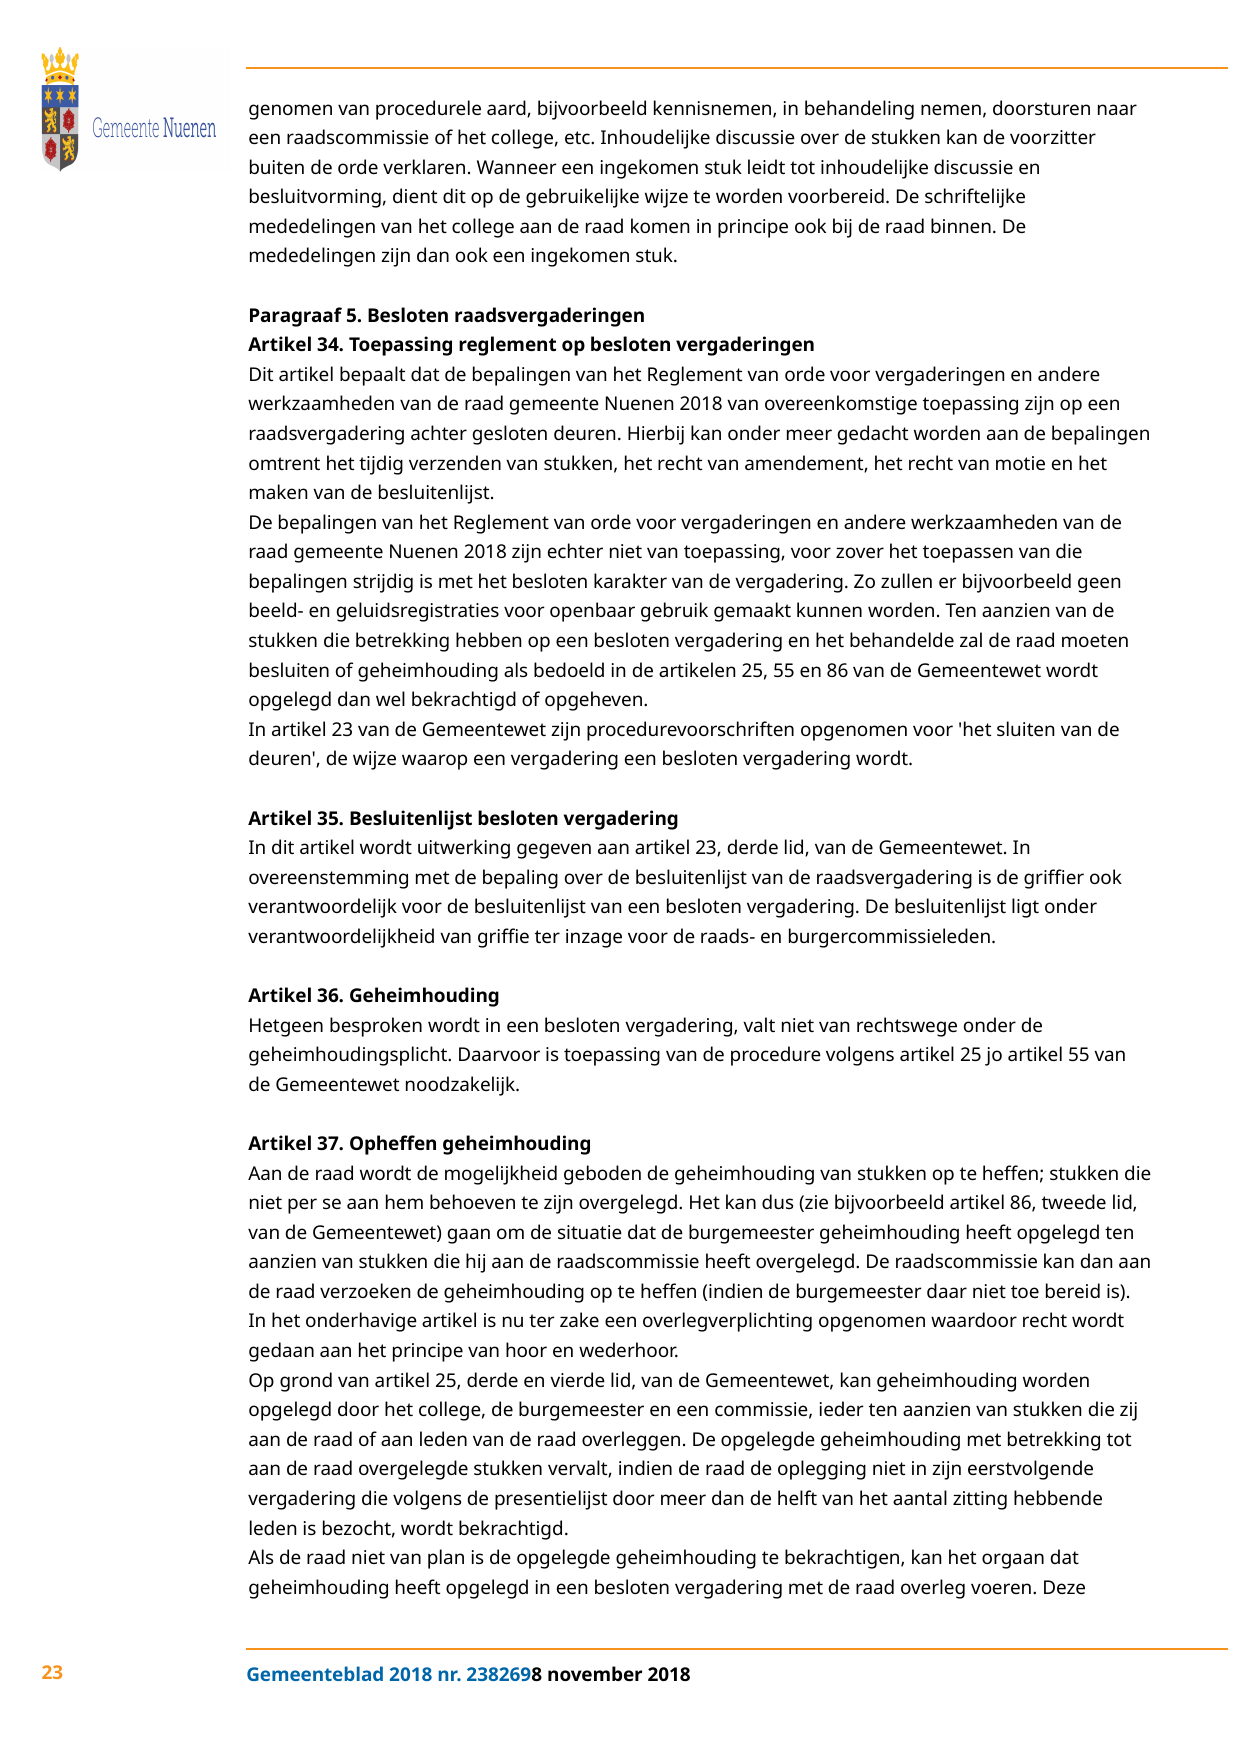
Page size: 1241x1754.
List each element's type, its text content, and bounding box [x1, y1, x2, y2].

text Hetgeen besproken wordt in een besloten vergadering, valt niet van rechtswege onder de geheimhoudingsplicht. Daarvoor is toepassing van de procedure volgens artikel 25 jo artikel 55 van de Gemeentewet noodzakelijk. [248, 1012, 1152, 1097]
text In artikel 23 van de Gemeentewet zijn procedurevoorschriften opgenomen voor 'het sluiten van de deuren', de wijze waarop een vergadering een besloten vergadering wordt. [248, 716, 1152, 771]
text In dit artikel wordt uitwerking gegeven aan artikel 23, derde lid, van de Gemeentewet. In overeenstemming met de bepaling over de besluitenlijst van de raadsvergadering is de griffier ook verantwoordelijk voor de besluitenlijst van een besloten vergadering. De besluitenlijst ligt onder verantwoordelijkheid van griffie ter inzage voor de raads- en burgercommissieleden. [248, 834, 1152, 949]
text Als de raad niet van plan is de opgelegde geheimhouding te bekrachtigen, kan het orgaan dat geheimhouding heeft opgelegd in een besloten vergadering met de raad overleg voeren. Deze [248, 1544, 1152, 1600]
text De bepalingen van het Reglement van orde voor vergaderingen en andere werkzaamheden van de raad gemeente Nuenen 2018 zijn echter niet van toepassing, voor zover het toepassen van die bepalingen strijdig is met het besloten karakter van de vergadering. Zo zullen er bijvoorbeeld geen beeld- en geluidsregistraties voor openbaar gebruik gemaakt kunnen worden. Ten aanzien van de stukken die betrekking hebben op een besloten vergadering en het behandelde zal de raad moeten besluiten of geheimhouding als bedoeld in de artikelen 25, 55 en 86 van de Gemeentewet wordt opgelegd dan wel bekrachtigd of opgeheven. [248, 509, 1152, 712]
text Artikel 37. Opheffen geheimhouding [248, 1130, 1152, 1156]
text Aan de raad wordt de mogelijkheid geboden de geheimhouding van stukken op te heffen; stukken die niet per se aan hem behoeven te zijn overgelegd. Het kan dus (zie bijvoorbeeld artikel 86, tweede lid, van de Gemeentewet) gaan om de situatie dat de burgemeester geheimhouding heeft opgelegd ten aanzien van stukken die hij aan de raadscommissie heeft overgelegd. De raadscommissie kan dan aan de raad verzoeken de geheimhouding op te heffen (indien de burgemeester daar niet toe bereid is). In het onderhavige artikel is nu ter zake een overlegverplichting opgenomen waardoor recht wordt gedaan aan het principe van hoor en wederhoor. [248, 1160, 1152, 1363]
text genomen van procedurele aard, bijvoorbeeld kennisnemen, in behandeling nemen, doorsturen naar een raadscommissie of het college, etc. Inhoudelijke discussie over de stukken kan de voorzitter buiten de orde verklaren. Wanneer een ingekomen stuk leidt tot inhoudelijke discussie en besluitvorming, dient dit op de gebruikelijke wijze te worden voorbereid. De schriftelijke mededelingen van het college aan de raad komen in principe ook bij de raad binnen. De mededelingen zijn dan ook een ingekomen stuk. [248, 95, 1152, 268]
picture [41, 47, 231, 172]
text Artikel 35. Besluitenlijst besloten vergadering [248, 805, 1152, 831]
text Paragraaf 5. Besloten raadsvergaderingen [248, 302, 1152, 328]
text Artikel 36. Geheimhouding [248, 982, 1152, 1008]
text Dit artikel bepaalt dat de bepalingen van het Reglement van orde voor vergaderingen en andere werkzaamheden van de raad gemeente Nuenen 2018 van overeenkomstige toepassing zijn op een raadsvergadering achter gesloten deuren. Hierbij kan onder meer gedacht worden aan de bepalingen omtrent het tijdig verzenden van stukken, het recht van amendement, het recht van motie en het maken van de besluitenlijst. [248, 361, 1152, 505]
text Artikel 34. Toepassing reglement op besloten vergaderingen [248, 331, 1152, 357]
text Op grond van artikel 25, derde en vierde lid, van de Gemeentewet, kan geheimhouding worden opgelegd door het college, de burgemeester en een commissie, ieder ten aanzien van stukken die zij aan de raad of aan leden van de raad overleggen. De opgelegde geheimhouding met betrekking tot aan de raad overgelegde stukken vervalt, indien de raad de oplegging niet in zijn eerstvolgende vergadering die volgens de presentielijst door meer dan de helft van het aantal zitting hebbende leden is bezocht, wordt bekrachtigd. [248, 1367, 1152, 1541]
